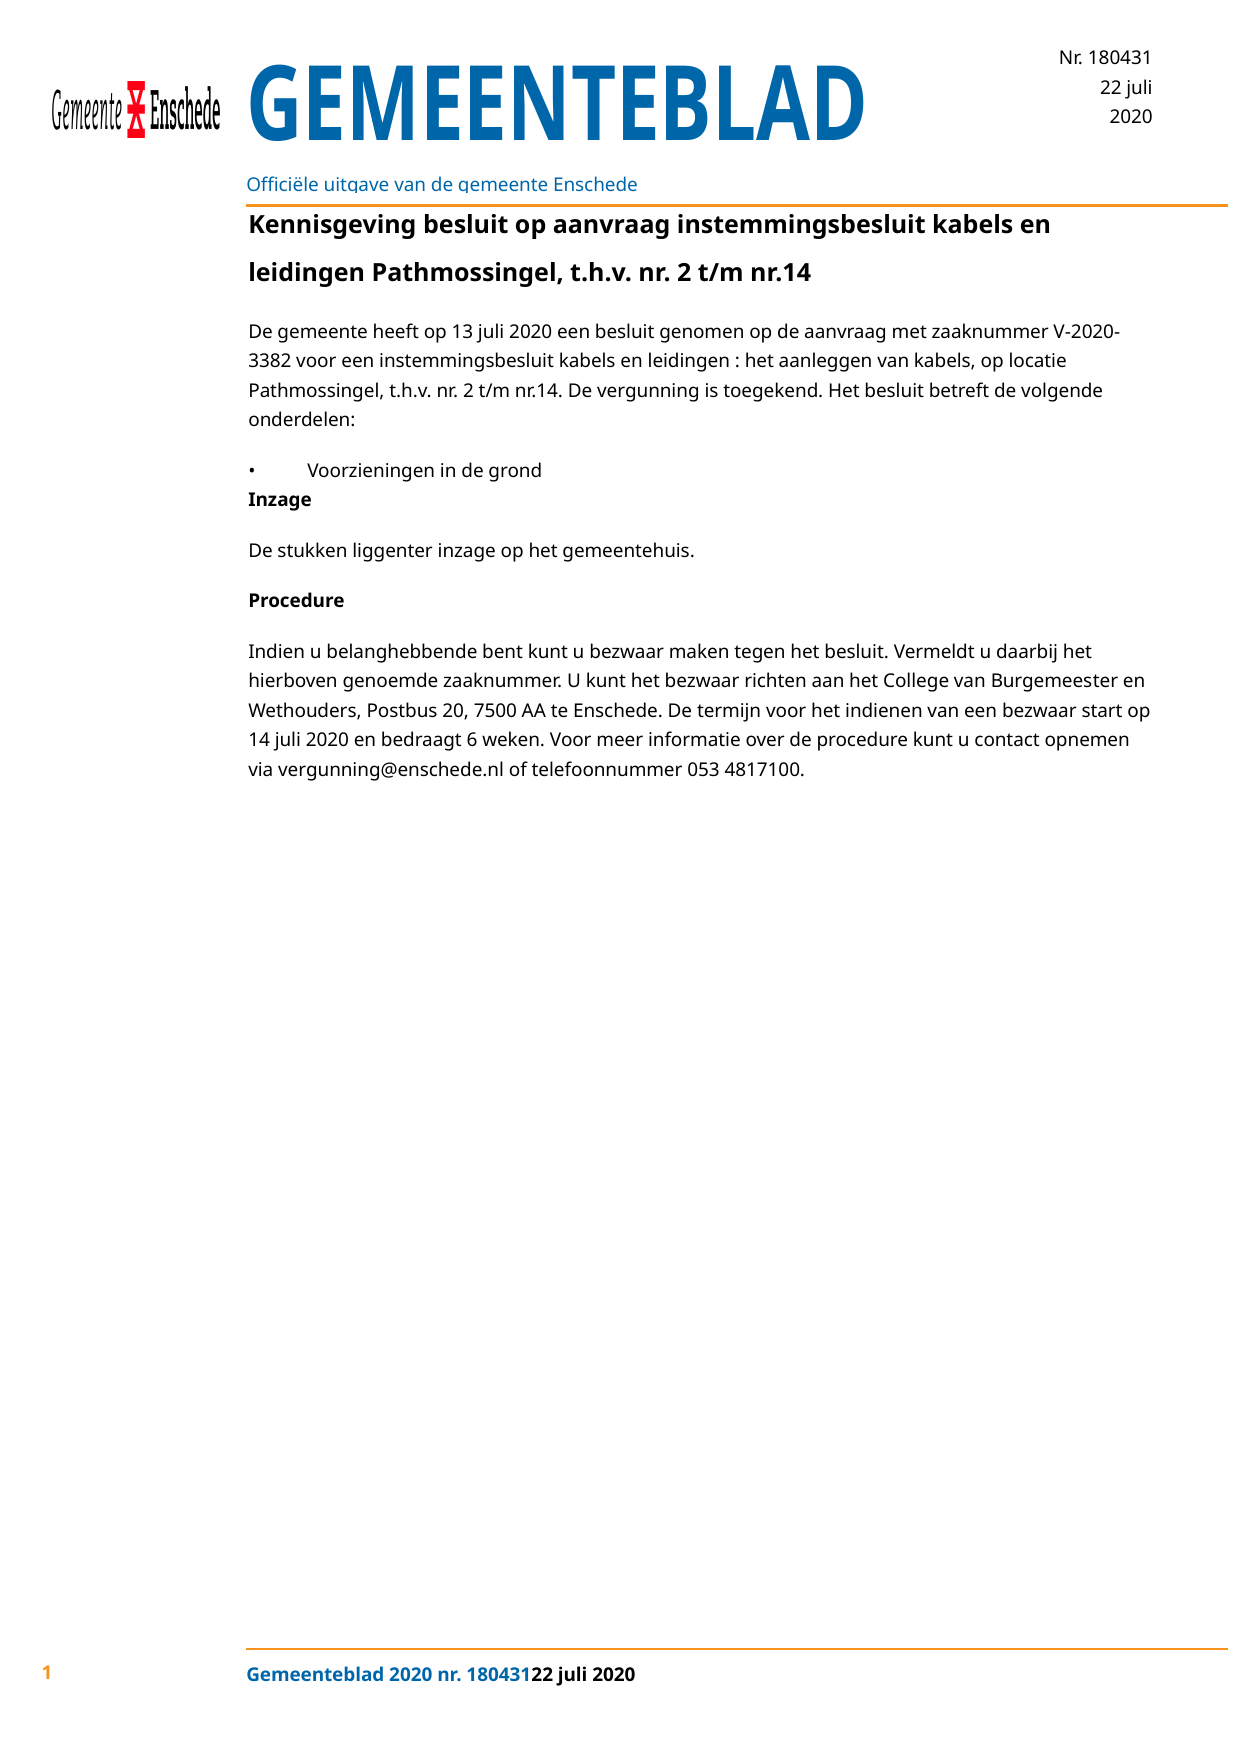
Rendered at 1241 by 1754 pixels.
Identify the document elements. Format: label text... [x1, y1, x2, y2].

picture [41, 47, 231, 172]
text Kennisgeving besluit op aanvraag instemmingsbesluit kabels en leidingen Pathmossingel, t.h.v. nr. 2 t/m nr.14 [248, 207, 1152, 288]
list Voorzieningen in de grond [248, 457, 1152, 483]
text Procedure [248, 587, 1152, 613]
text De gemeente heeft op 13 juli 2020 een besluit genomen op de aanvraag met zaaknummer V-2020-3382 voor een instemmingsbesluit kabels en leidingen : het aanleggen van kabels, op locatie Pathmossingel, t.h.v. nr. 2 t/m nr.14. De vergunning is toegekend. Het besluit betreft de volgende onderdelen: [248, 318, 1152, 432]
text Indien u belanghebbende bent kunt u bezwaar maken tegen het besluit. Vermeldt u daarbij het hierboven genoemde zaaknummer. U kunt het bezwaar richten aan het College van Burgemees­ter en Wethouders, Postbus 20, 7500 AA te Enschede. De termijn voor het indienen van een bezwaar start op 14 juli 2020 en bedraagt 6 weken. Voor meer informatie over de procedure kunt u contact opnemen via vergunning@enschede.nl of telefoonnummer 053 4817100. [248, 638, 1152, 782]
text Inzage [248, 487, 1152, 512]
text De stukken liggenter inzage op het gemeentehuis. [248, 537, 1152, 563]
